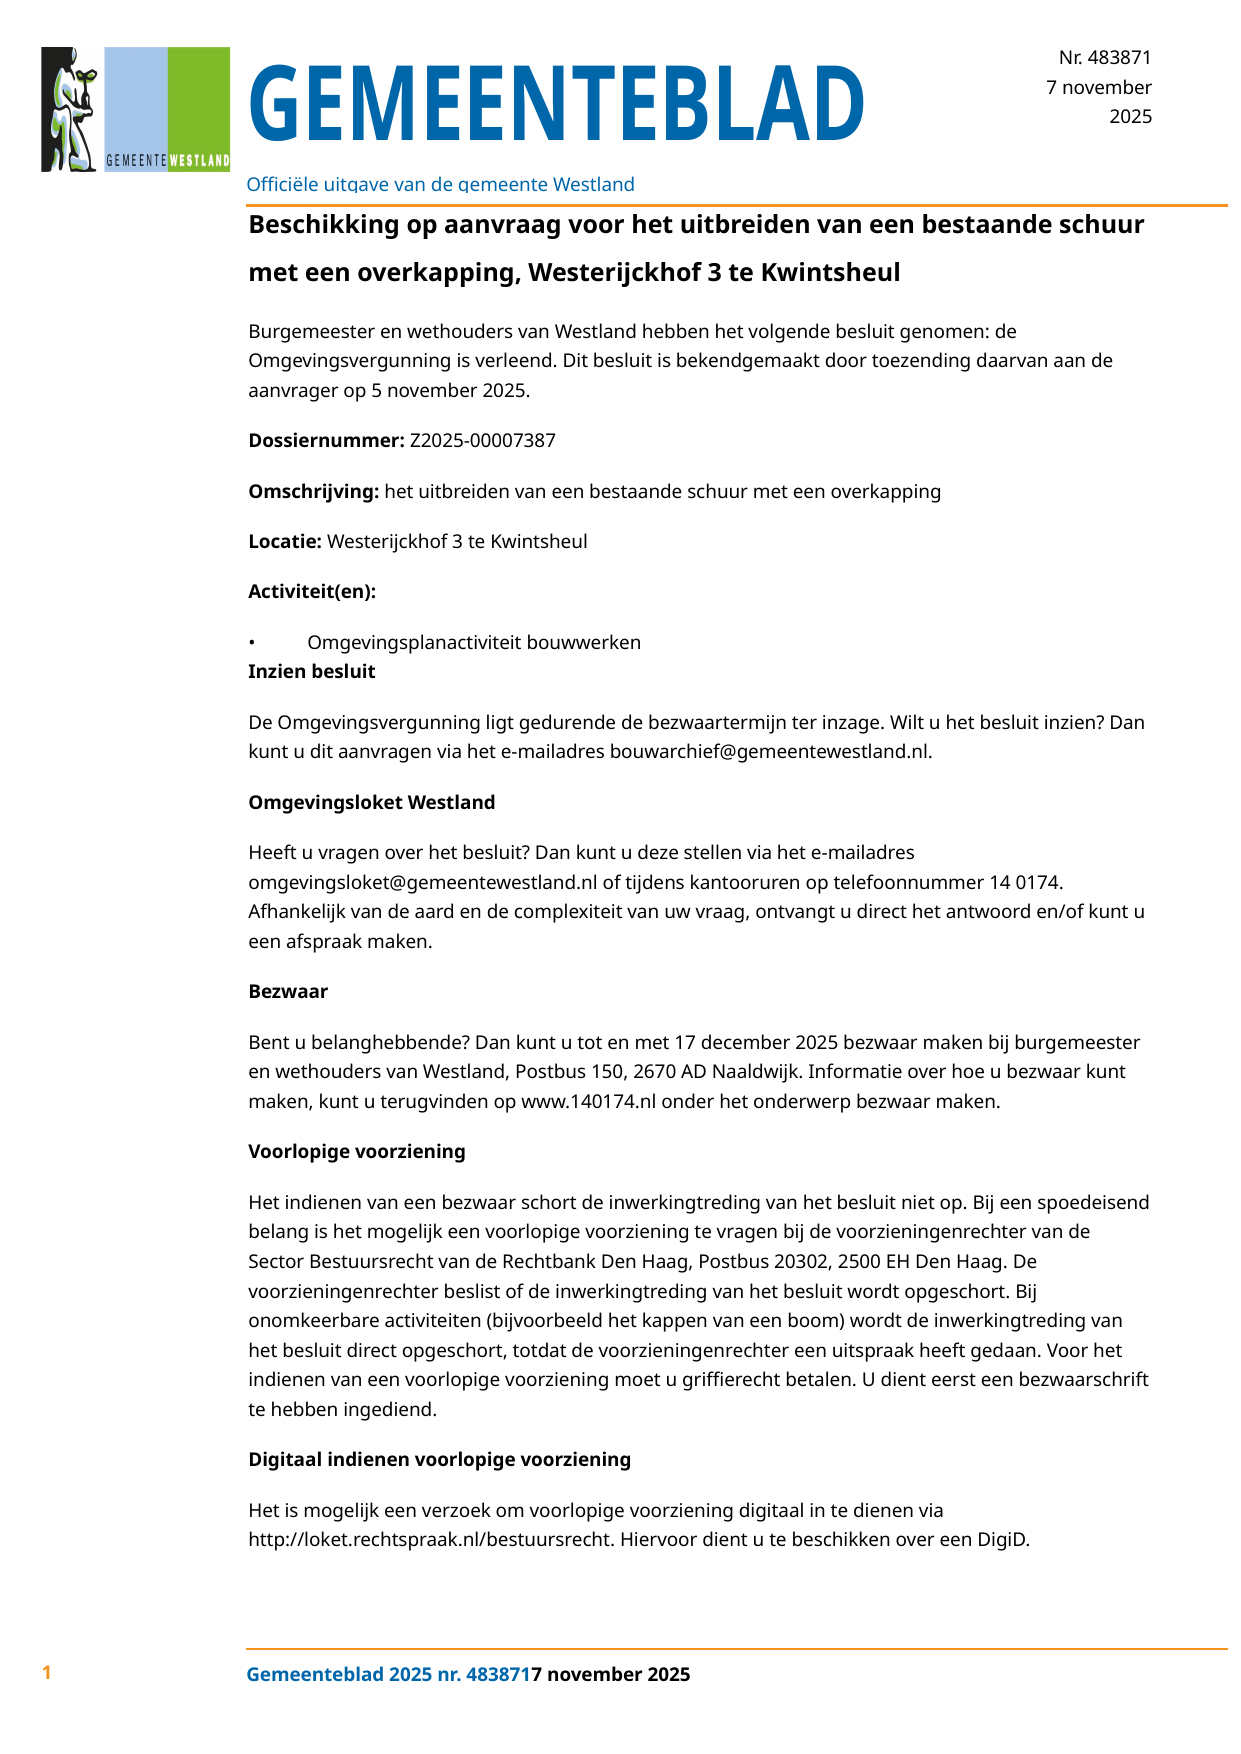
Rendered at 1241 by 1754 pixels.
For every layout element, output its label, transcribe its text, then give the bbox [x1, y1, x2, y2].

text Dossiernummer: Z2025-00007387 [248, 427, 1152, 453]
text Voorlopige voorziening [248, 1139, 1152, 1164]
text Het is mogelijk een verzoek om voorlopige voorziening digitaal in te dienen via http://loket.rechtspraak.nl/bestuursrecht. Hiervoor dient u te beschikken over een DigiD. [248, 1497, 1152, 1552]
text Omschrijving: het uitbreiden van een bestaande schuur met een overkapping [248, 478, 1152, 504]
text Locatie: Westerijckhof 3 te Kwintsheul [248, 528, 1152, 554]
list Omgevingsplanactiviteit bouwwerken [248, 629, 1152, 655]
text Beschikking op aanvraag voor het uitbreiden van een bestaande schuur met een overkapping, Westerijckhof 3 te Kwintsheul [248, 207, 1152, 288]
text Activiteit(en): [248, 579, 1152, 604]
text Omgevingsloket Westland [248, 789, 1152, 815]
text Het indienen van een bezwaar schort de inwerkingtreding van het besluit niet op. Bij een spoedeisend belang is het mogelijk een voorlopige voorziening te vragen bij de voorzieningenrechter van de Sector Bestuursrecht van de Rechtbank Den Haag, Postbus 20302, 2500 EH Den Haag. De voorzieningenrechter beslist of de inwerkingtreding van het besluit wordt opgeschort. Bij onomkeerbare activiteiten (bijvoorbeeld het kappen van een boom) wordt de inwerkingtreding van het besluit direct opgeschort, totdat de voorzieningenrechter een uitspraak heeft gedaan. Voor het indienen van een voorlopige voorziening moet u griffierecht betalen. U dient eerst een bezwaarschrift te hebben ingediend. [248, 1189, 1152, 1422]
text Inzien besluit [248, 659, 1152, 684]
text Bent u belanghebbende? Dan kunt u tot en met 17 december 2025 bezwaar maken bij burgemeester en wethouders van Westland, Postbus 150, 2670 AD Naaldwijk. Informatie over hoe u bezwaar kunt maken, kunt u terugvinden op www.140174.nl onder het onderwerp bezwaar maken. [248, 1029, 1152, 1114]
text Heeft u vragen over het besluit? Dan kunt u deze stellen via het e-mailadres omgevingsloket@gemeentewestland.nl of tijdens kantooruren op telefoonnummer 14 0174. Afhankelijk van de aard en de complexiteit van uw vraag, ontvangt u direct het antwoord en/of kunt u een afspraak maken. [248, 839, 1152, 954]
text De Omgevingsvergunning ligt gedurende de bezwaartermijn ter inzage. Wilt u het besluit inzien? Dan kunt u dit aanvragen via het e-mailadres bouwarchief@gemeentewestland.nl. [248, 709, 1152, 764]
text Bezwaar [248, 979, 1152, 1004]
text Burgemeester en wethouders van Westland hebben het volgende besluit genomen: de Omgevingsvergunning is verleend. Dit besluit is bekendgemaakt door toezending daarvan aan de aanvrager op 5 november 2025. [248, 318, 1152, 403]
picture [41, 47, 231, 172]
text Digitaal indienen voorlopige voorziening [248, 1447, 1152, 1472]
